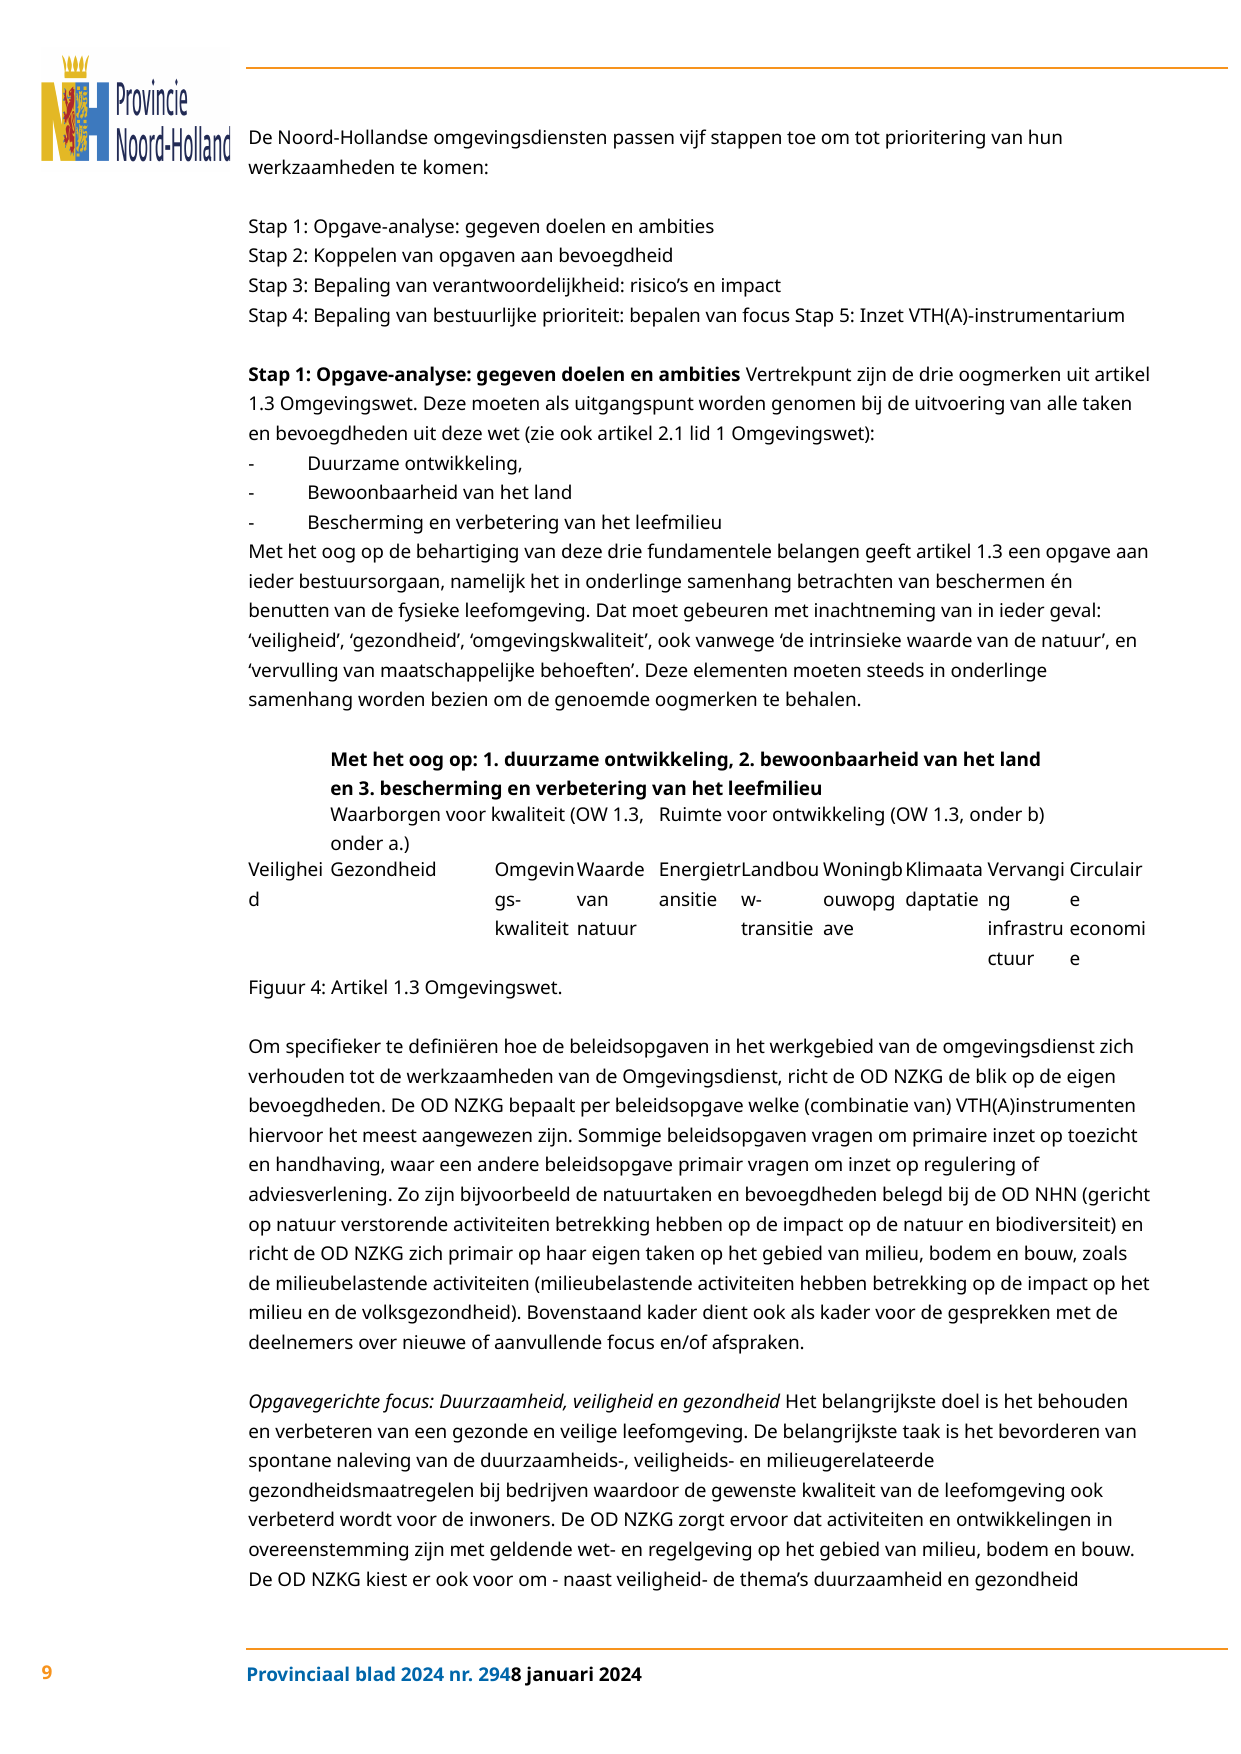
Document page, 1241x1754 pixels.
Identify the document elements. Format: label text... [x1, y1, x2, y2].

list Bescherming en verbetering van het leefmilieu [248, 509, 1152, 535]
table_cell Landbouw- transitie [741, 856, 823, 971]
table_cell [1069, 801, 1152, 856]
table_cell Waarborgen voor kwaliteit (OW 1.3, onder a.) [330, 801, 659, 856]
text Met het oog op de behartiging van deze drie fundamentele belangen geeft artikel 1.3 een opgave aan ieder bestuursorgaan, namelijk het in onderlinge samenhang betrachten van beschermen én benutten van de fysieke leefomgeving. Dat moet gebeuren met inachtneming van in ieder geval: ‘veiligheid’, ‘gezondheid’, ‘omgevingskwaliteit’, ook vanwege ‘de intrinsieke waarde van de natuur’, en ‘vervulling van maatschappelijke behoeften’. Deze elementen moeten steeds in onderlinge samenhang worden bezien om de genoemde oogmerken te behalen. [248, 538, 1152, 712]
text Om specifieker te definiëren hoe de beleidsopgaven in het werkgebied van de omgevingsdienst zich verhouden tot de werkzaamheden van de Omgevingsdienst, richt de OD NZKG de blik op de eigen bevoegdheden. De OD NZKG bepaalt per beleidsopgave welke (combinatie van) VTH(A)instrumenten hiervoor het meest aangewezen zijn. Sommige beleidsopgaven vragen om primaire inzet op toezicht en handhaving, waar een andere beleidsopgave primair vragen om inzet op regulering of adviesverlening. Zo zijn bijvoorbeeld de natuurtaken en bevoegdheden belegd bij de OD NHN (gericht op natuur verstorende activiteiten betrekking hebben op de impact op de natuur en biodiversiteit) en richt de OD NZKG zich primair op haar eigen taken op het gebied van milieu, bodem en bouw, zoals de milieubelastende activiteiten (milieubelastende activiteiten hebben betrekking op de impact op het milieu en de volksgezondheid). Bovenstaand kader dient ook als kader voor de gesprekken met de deelnemers over nieuwe of aanvullende focus en/of afspraken. [248, 1033, 1152, 1355]
picture [41, 47, 231, 172]
table_cell [248, 801, 330, 856]
list Duurzame ontwikkeling, [248, 450, 1152, 476]
table_cell Woningbouwopgave [823, 856, 905, 971]
table_cell Klimaatadaptatie [905, 856, 987, 971]
text Stap 1: Opgave-analyse: gegeven doelen en ambities Vertrekpunt zijn de drie oogmerken uit artikel 1.3 Omgevingswet. Deze moeten als uitgangspunt worden genomen bij de uitvoering van alle taken en bevoegdheden uit deze wet (zie ook artikel 2.1 lid 1 Omgevingswet): [248, 361, 1152, 446]
table_cell Ruimte voor ontwikkeling (OW 1.3, onder b) [659, 801, 1069, 856]
table_cell Energietransitie [659, 856, 741, 971]
text Stap 4: Bepaling van bestuurlijke prioriteit: bepalen van focus Stap 5: Inzet VTH(A)-instrumentarium [248, 302, 1152, 328]
table_cell Veiligheid [248, 856, 330, 971]
table_cell Vervanging infrastructuur [987, 856, 1069, 971]
table_header [1069, 746, 1152, 801]
table_header [248, 746, 330, 801]
table_cell Circulaire economie [1069, 856, 1152, 971]
text Opgavegerichte focus: Duurzaamheid, veiligheid en gezondheid Het belangrijkste doel is het behouden en verbeteren van een gezonde en veilige leefomgeving. De belangrijkste taak is het bevorderen van spontane naleving van de duurzaamheids-, veiligheids- en milieugerelateerde gezondheidsmaatregelen bij bedrijven waardoor de gewenste kwaliteit van de leefomgeving ook verbeterd wordt voor de inwoners. De OD NZKG zorgt ervoor dat activiteiten en ontwikkelingen in overeenstemming zijn met geldende wet- en regelgeving op het gebied van milieu, bodem en bouw. De OD NZKG kiest er ook voor om - naast veiligheid- de thema’s duurzaamheid en gezondheid [248, 1388, 1152, 1591]
table_cell Omgevings- kwaliteit [494, 856, 577, 971]
text Stap 2: Koppelen van opgaven aan bevoegdheid [248, 243, 1152, 268]
text De Noord-Hollandse omgevingsdiensten passen vijf stappen toe om tot prioritering van hun werkzaamheden te komen: [248, 124, 1152, 180]
list Bewoonbaarheid van het land [248, 479, 1152, 505]
text Stap 1: Opgave-analyse: gegeven doelen en ambities [248, 213, 1152, 239]
table_header Met het oog op: 1. duurzame ontwikkeling, 2. bewoonbaarheid van het land en 3. bescherming en verbetering van het leefmilieu [330, 746, 1069, 801]
text Figuur 4: Artikel 1.3 Omgevingswet. [248, 974, 1152, 1000]
table_cell Gezondheid [330, 856, 494, 971]
table_cell Waarde van natuur [577, 856, 659, 971]
text Stap 3: Bepaling van verantwoordelijkheid: risico’s en impact [248, 272, 1152, 298]
